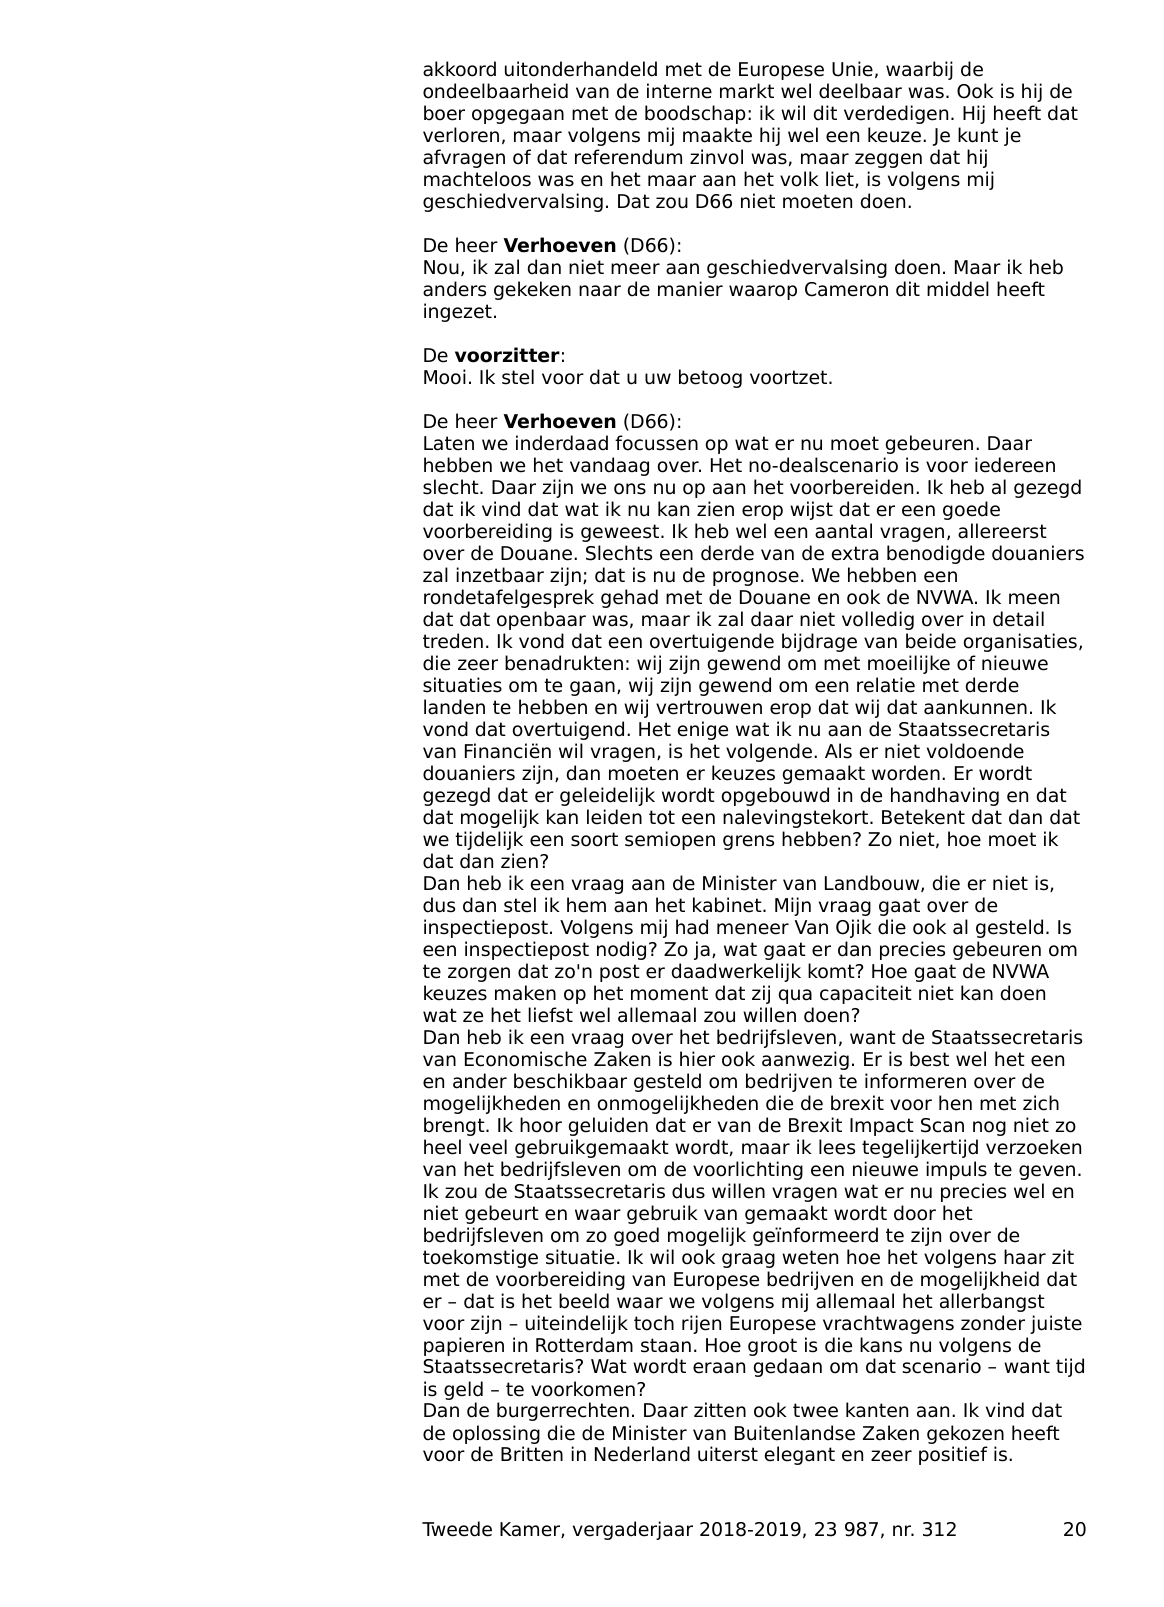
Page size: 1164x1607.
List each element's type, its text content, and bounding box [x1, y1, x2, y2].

text De voorzitter: [422, 345, 1087, 367]
text Dan heb ik een vraag aan de Minister van Landbouw, die er niet is, dus dan stel ik hem aan het kabinet. Mijn vraag gaat over de inspectiepost. Volgens mij had meneer Van Ojik die ook al gesteld. Is een inspectiepost nodig? Zo ja, wat gaat er dan precies gebeuren om te zorgen dat zo'n post er daadwerkelijk komt? Hoe gaat de NVWA keuzes maken op het moment dat zij qua capaciteit niet kan doen wat ze het liefst wel allemaal zou willen doen? [422, 873, 1087, 1027]
text Mooi. Ik stel voor dat u uw betoog voortzet. [422, 367, 1087, 389]
text akkoord uitonderhandeld met de Europese Unie, waarbij de ondeelbaarheid van de interne markt wel deelbaar was. Ook is hij de boer opgegaan met de boodschap: ik wil dit verdedigen. Hij heeft dat verloren, maar volgens mij maakte hij wel een keuze. Je kunt je afvragen of dat referendum zinvol was, maar zeggen dat hij machteloos was en het maar aan het volk liet, is volgens mij geschiedvervalsing. Dat zou D66 niet moeten doen. [422, 59, 1087, 213]
text Nou, ik zal dan niet meer aan geschiedvervalsing doen. Maar ik heb anders gekeken naar de manier waarop Cameron dit middel heeft ingezet. [422, 257, 1087, 323]
text Laten we inderdaad focussen op wat er nu moet gebeuren. Daar hebben we het vandaag over. Het no-dealscenario is voor iedereen slecht. Daar zijn we ons nu op aan het voorbereiden. Ik heb al gezegd dat ik vind dat wat ik nu kan zien erop wijst dat er een goede voorbereiding is geweest. Ik heb wel een aantal vragen, allereerst over de Douane. Slechts een derde van de extra benodigde douaniers zal inzetbaar zijn; dat is nu de prognose. We hebben een rondetafelgesprek gehad met de Douane en ook de NVWA. Ik meen dat dat openbaar was, maar ik zal daar niet volledig over in detail treden. Ik vond dat een overtuigende bijdrage van beide organisaties, die zeer benadrukten: wij zijn gewend om met moeilijke of nieuwe situaties om te gaan, wij zijn gewend om een relatie met derde landen te hebben en wij vertrouwen erop dat wij dat aankunnen. Ik vond dat overtuigend. Het enige wat ik nu aan de Staatssecretaris van Financiën wil vragen, is het volgende. Als er niet voldoende douaniers zijn, dan moeten er keuzes gemaakt worden. Er wordt gezegd dat er geleidelijk wordt opgebouwd in de handhaving en dat dat mogelijk kan leiden tot een nalevingstekort. Betekent dat dan dat we tijdelijk een soort semiopen grens hebben? Zo niet, hoe moet ik dat dan zien? [422, 433, 1087, 873]
text Dan de burgerrechten. Daar zitten ook twee kanten aan. Ik vind dat de oplossing die de Minister van Buitenlandse Zaken gekozen heeft voor de Britten in Nederland uiterst elegant en zeer positief is. [422, 1400, 1087, 1466]
text De heer Verhoeven (D66): [422, 235, 1087, 257]
text Dan heb ik een vraag over het bedrijfsleven, want de Staatssecretaris van Economische Zaken is hier ook aanwezig. Er is best wel het een en ander beschikbaar gesteld om bedrijven te informeren over de mogelijkheden en onmogelijkheden die de brexit voor hen met zich brengt. Ik hoor geluiden dat er van de Brexit Impact Scan nog niet zo heel veel gebruikgemaakt wordt, maar ik lees tegelijkertijd verzoeken van het bedrijfsleven om de voorlichting een nieuwe impuls te geven. Ik zou de Staatssecretaris dus willen vragen wat er nu precies wel en niet gebeurt en waar gebruik van gemaakt wordt door het bedrijfsleven om zo goed mogelijk geïnformeerd te zijn over de toekomstige situatie. Ik wil ook graag weten hoe het volgens haar zit met de voorbereiding van Europese bedrijven en de mogelijkheid dat er – dat is het beeld waar we volgens mij allemaal het allerbangst voor zijn – uiteindelijk toch rijen Europese vrachtwagens zonder juiste papieren in Rotterdam staan. Hoe groot is die kans nu volgens de Staatssecretaris? Wat wordt eraan gedaan om dat scenario – want tijd is geld – te voorkomen? [422, 1027, 1087, 1400]
text De heer Verhoeven (D66): [422, 411, 1087, 433]
